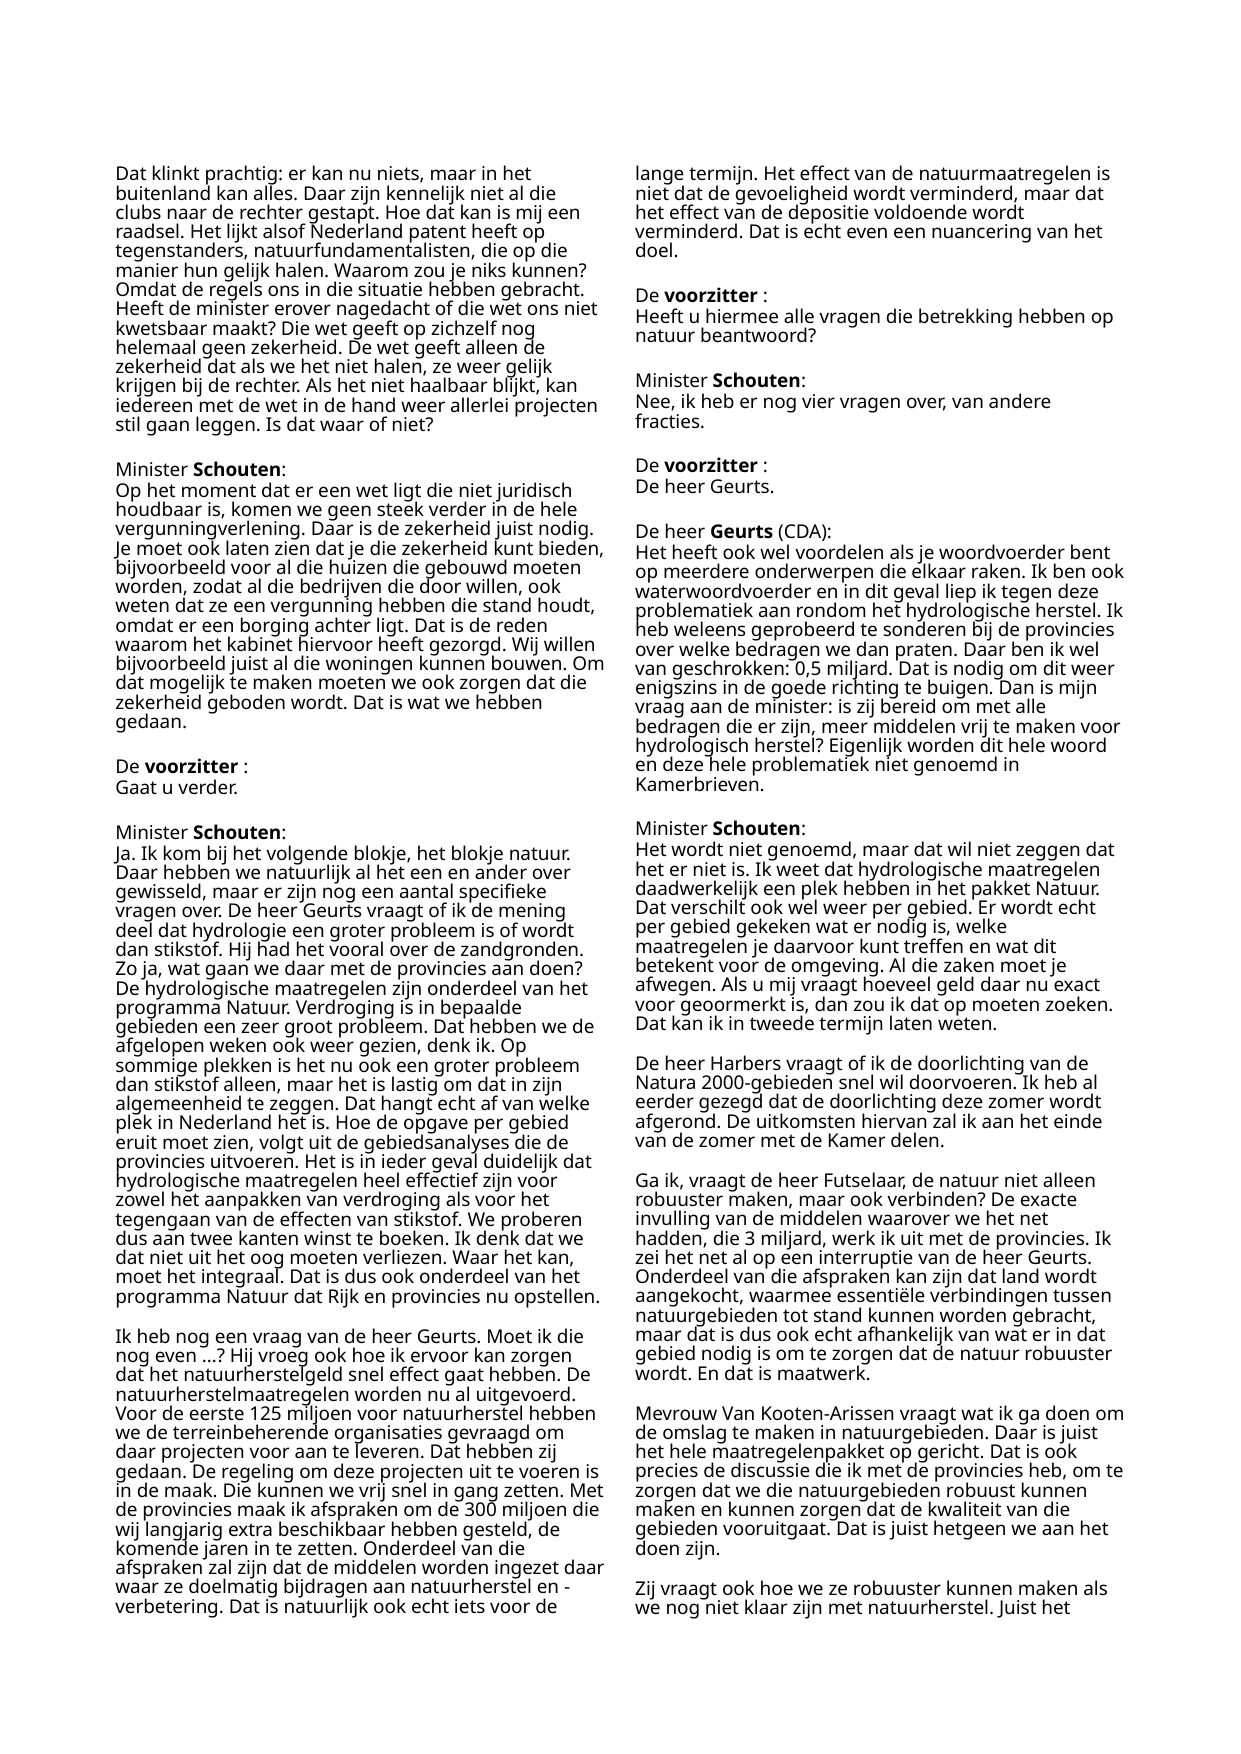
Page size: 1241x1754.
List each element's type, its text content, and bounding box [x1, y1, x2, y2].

text Zij vraagt ook hoe we ze robuuster kunnen maken als we nog niet klaar zijn met natuurherstel. Juist het [635, 1579, 1125, 1618]
text Minister Schouten: [635, 368, 1125, 393]
text Minister Schouten: [635, 816, 1125, 841]
text De voorzitter : [635, 282, 1125, 308]
text lange termijn. Het effect van de natuurmaatregelen is niet dat de gevoeligheid wordt verminderd, maar dat het effect van de depositie voldoende wordt verminderd. Dat is echt even een nuancering van het doel. [635, 165, 1125, 262]
text De heer Geurts. [635, 478, 1125, 498]
text De voorzitter : [115, 753, 605, 779]
text Op het moment dat er een wet ligt die niet juridisch houdbaar is, komen we geen steek verder in de hele vergunningverlening. Daar is de zekerheid juist nodig. Je moet ook laten zien dat je die zekerheid kunt bieden, bijvoorbeeld voor al die huizen die gebouwd moeten worden, zodat al die bedrijven die door willen, ook weten dat ze een vergunning hebben die stand houdt, omdat er een borging achter ligt. Dat is de reden waarom het kabinet hiervoor heeft gezorgd. Wij willen bijvoorbeeld juist al die woningen kunnen bouwen. Om dat mogelijk te maken moeten we ook zorgen dat die zekerheid geboden wordt. Dat is wat we hebben gedaan. [115, 482, 605, 732]
text De heer Geurts (CDA): [635, 518, 1125, 544]
text Mevrouw Van Kooten-Arissen vraagt wat ik ga doen om de omslag te maken in natuurgebieden. Daar is juist het hele maatregelenpakket op gericht. Dat is ook precies de discussie die ik met de provincies heb, om te zorgen dat we die natuurgebieden robuust kunnen maken en kunnen zorgen dat de kwaliteit van die gebieden vooruitgaat. Dat is juist hetgeen we aan het doen zijn. [635, 1404, 1125, 1559]
text De voorzitter : [635, 453, 1125, 478]
text Dat klinkt prachtig: er kan nu niets, maar in het buitenland kan alles. Daar zijn kennelijk niet al die clubs naar de rechter gestapt. Hoe dat kan is mij een raadsel. Het lijkt alsof Nederland patent heeft op tegenstanders, natuurfundamentalisten, die op die manier hun gelijk halen. Waarom zou je niks kunnen? Omdat de regels ons in die situatie hebben gebracht. Heeft de minister erover nagedacht of die wet ons niet kwetsbaar maakt? Die wet geeft op zichzelf nog helemaal geen zekerheid. De wet geeft alleen de zekerheid dat als we het niet halen, ze weer gelijk krijgen bij de rechter. Als het niet haalbaar blijkt, kan iedereen met de wet in de hand weer allerlei projecten stil gaan leggen. Is dat waar of niet? [115, 165, 605, 435]
text Ja. Ik kom bij het volgende blokje, het blokje natuur. Daar hebben we natuurlijk al het een en ander over gewisseld, maar er zijn nog een aantal specifieke vragen over. De heer Geurts vraagt of ik de mening deel dat hydrologie een groter probleem is of wordt dan stikstof. Hij had het vooral over de zandgronden. Zo ja, wat gaan we daar met de provincies aan doen? De hydrologische maatregelen zijn onderdeel van het programma Natuur. Verdroging is in bepaalde gebieden een zeer groot probleem. Dat hebben we de afgelopen weken ook weer gezien, denk ik. Op sommige plekken is het nu ook een groter probleem dan stikstof alleen, maar het is lastig om dat in zijn algemeenheid te zeggen. Dat hangt echt af van welke plek in Nederland het is. Hoe de opgave per gebied eruit moet zien, volgt uit de gebiedsanalyses die de provincies uitvoeren. Het is in ieder geval duidelijk dat hydrologische maatregelen heel effectief zijn voor zowel het aanpakken van verdroging als voor het tegengaan van de effecten van stikstof. We proberen dus aan twee kanten winst te boeken. Ik denk dat we dat niet uit het oog moeten verliezen. Waar het kan, moet het integraal. Dat is dus ook onderdeel van het programma Natuur dat Rijk en provincies nu opstellen. [115, 844, 605, 1307]
text Het heeft ook wel voordelen als je woordvoerder bent op meerdere onderwerpen die elkaar raken. Ik ben ook waterwoordvoerder en in dit geval liep ik tegen deze problematiek aan rondom het hydrologische herstel. Ik heb weleens geprobeerd te sonderen bij de provincies over welke bedragen we dan praten. Daar ben ik wel van geschrokken: 0,5 miljard. Dat is nodig om dit weer enigszins in de goede richting te buigen. Dan is mijn vraag aan de minister: is zij bereid om met alle bedragen die er zijn, meer middelen vrij te maken voor hydrologisch herstel? Eigenlijk worden dit hele woord en deze hele problematiek niet genoemd in Kamerbrieven. [635, 544, 1125, 795]
text De heer Harbers vraagt of ik de doorlichting van de Natura 2000-gebieden snel wil doorvoeren. Ik heb al eerder gezegd dat de doorlichting deze zomer wordt afgerond. De uitkomsten hiervan zal ik aan het einde van de zomer met de Kamer delen. [635, 1055, 1125, 1151]
text Ik heb nog een vraag van de heer Geurts. Moet ik die nog even …? Hij vroeg ook hoe ik ervoor kan zorgen dat het natuurherstelgeld snel effect gaat hebben. De natuurherstelmaatregelen worden nu al uitgevoerd. Voor de eerste 125 miljoen voor natuurherstel hebben we de terreinbeherende organisaties gevraagd om daar projecten voor aan te leveren. Dat hebben zij gedaan. De regeling om deze projecten uit te voeren is in de maak. Die kunnen we vrij snel in gang zetten. Met de provincies maak ik afspraken om de 300 miljoen die wij langjarig extra beschikbaar hebben gesteld, de komende jaren in te zetten. Onderdeel van die afspraken zal zijn dat de middelen worden ingezet daar waar ze doelmatig bijdragen aan natuurherstel en -verbetering. Dat is natuurlijk ook echt iets voor de [115, 1328, 605, 1617]
text Minister Schouten: [115, 819, 605, 844]
text Heeft u hiermee alle vragen die betrekking hebben op natuur beantwoord? [635, 308, 1125, 347]
text Gaat u verder. [115, 779, 605, 798]
text Minister Schouten: [115, 456, 605, 482]
text Het wordt niet genoemd, maar dat wil niet zeggen dat het er niet is. Ik weet dat hydrologische maatregelen daadwerkelijk een plek hebben in het pakket Natuur. Dat verschilt ook wel weer per gebied. Er wordt echt per gebied gekeken wat er nodig is, welke maatregelen je daarvoor kunt treffen en wat dit betekent voor de omgeving. Al die zaken moet je afwegen. Als u mij vraagt hoeveel geld daar nu exact voor geoormerkt is, dan zou ik dat op moeten zoeken. Dat kan ik in tweede termijn laten weten. [635, 841, 1125, 1034]
text Nee, ik heb er nog vier vragen over, van andere fracties. [635, 393, 1125, 432]
text Ga ik, vraagt de heer Futselaar, de natuur niet alleen robuuster maken, maar ook verbinden? De exacte invulling van de middelen waarover we het net hadden, die 3 miljard, werk ik uit met de provincies. Ik zei het net al op een interruptie van de heer Geurts. Onderdeel van die afspraken kan zijn dat land wordt aangekocht, waarmee essentiële verbindingen tussen natuurgebieden tot stand kunnen worden gebracht, maar dat is dus ook echt afhankelijk van wat er in dat gebied nodig is om te zorgen dat de natuur robuuster wordt. En dat is maatwerk. [635, 1172, 1125, 1384]
